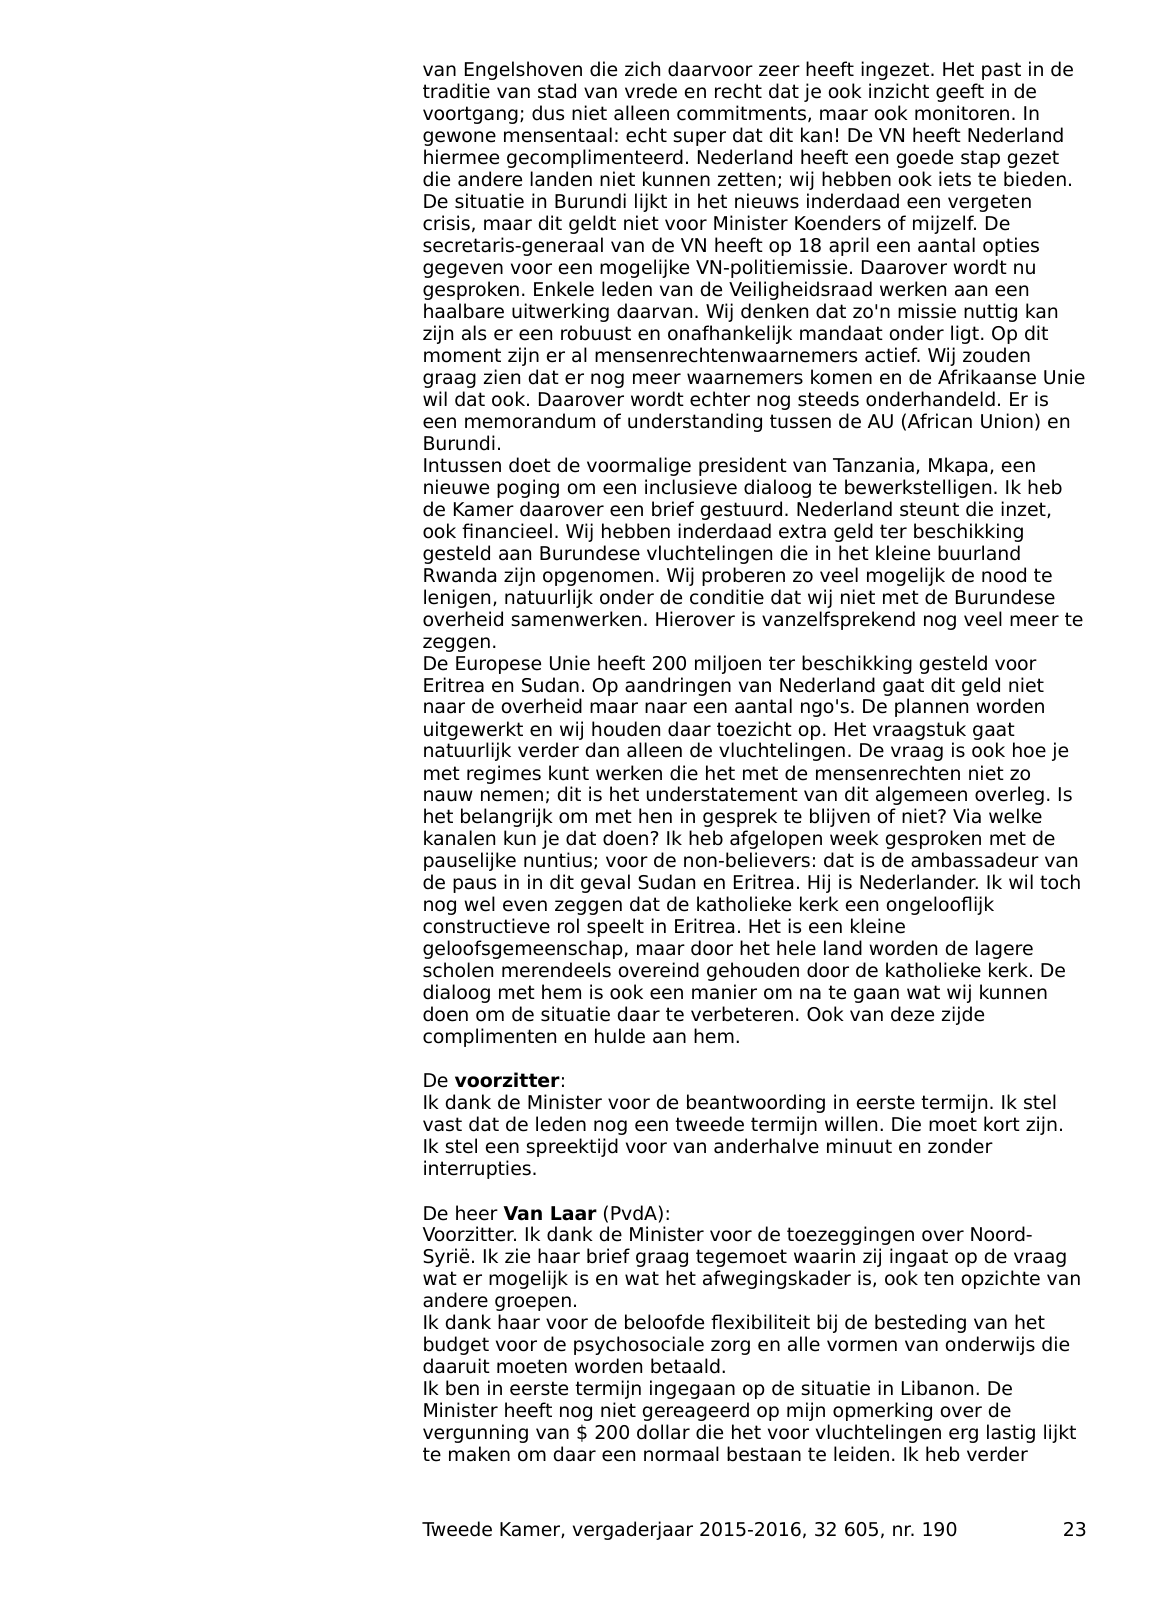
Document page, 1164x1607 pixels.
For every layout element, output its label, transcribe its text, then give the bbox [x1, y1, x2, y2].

text De heer Van Laar (PvdA): [422, 1202, 1087, 1224]
text Intussen doet de voormalige president van Tanzania, Mkapa, een nieuwe poging om een inclusieve dialoog te bewerkstelligen. Ik heb de Kamer daarover een brief gestuurd. Nederland steunt die inzet, ook financieel. Wij hebben inderdaad extra geld ter beschikking gesteld aan Burundese vluchtelingen die in het kleine buurland Rwanda zijn opgenomen. Wij proberen zo veel mogelijk de nood te lenigen, natuurlijk onder de conditie dat wij niet met de Burundese overheid samenwerken. Hierover is vanzelfsprekend nog veel meer te zeggen. [422, 455, 1087, 652]
text De Europese Unie heeft 200 miljoen ter beschikking gesteld voor Eritrea en Sudan. Op aandringen van Nederland gaat dit geld niet naar de overheid maar naar een aantal ngo's. De plannen worden uitgewerkt en wij houden daar toezicht op. Het vraagstuk gaat natuurlijk verder dan alleen de vluchtelingen. De vraag is ook hoe je met regimes kunt werken die het met de mensenrechten niet zo nauw nemen; dit is het understatement van dit algemeen overleg. Is het belangrijk om met hen in gesprek te blijven of niet? Via welke kanalen kun je dat doen? Ik heb afgelopen week gesproken met de pauselijke nuntius; voor de non-believers: dat is de ambassadeur van de paus in in dit geval Sudan en Eritrea. Hij is Nederlander. Ik wil toch nog wel even zeggen dat de katholieke kerk een ongelooflijk constructieve rol speelt in Eritrea. Het is een kleine geloofsgemeenschap, maar door het hele land worden de lagere scholen merendeels overeind gehouden door de katholieke kerk. De dialoog met hem is ook een manier om na te gaan wat wij kunnen doen om de situatie daar te verbeteren. Ook van deze zijde complimenten en hulde aan hem. [422, 652, 1087, 1048]
text van Engelshoven die zich daarvoor zeer heeft ingezet. Het past in de traditie van stad van vrede en recht dat je ook inzicht geeft in de voortgang; dus niet alleen commitments, maar ook monitoren. In gewone mensentaal: echt super dat dit kan! De VN heeft Nederland hiermee gecomplimenteerd. Nederland heeft een goede stap gezet die andere landen niet kunnen zetten; wij hebben ook iets te bieden. [422, 59, 1087, 191]
text Ik dank haar voor de beloofde flexibiliteit bij de besteding van het budget voor de psychosociale zorg en alle vormen van onderwijs die daaruit moeten worden betaald. [422, 1312, 1087, 1378]
text De situatie in Burundi lijkt in het nieuws inderdaad een vergeten crisis, maar dit geldt niet voor Minister Koenders of mijzelf. De secretaris-generaal van de VN heeft op 18 april een aantal opties gegeven voor een mogelijke VN-politiemissie. Daarover wordt nu gesproken. Enkele leden van de Veiligheidsraad werken aan een haalbare uitwerking daarvan. Wij denken dat zo'n missie nuttig kan zijn als er een robuust en onafhankelijk mandaat onder ligt. Op dit moment zijn er al mensenrechtenwaarnemers actief. Wij zouden graag zien dat er nog meer waarnemers komen en de Afrikaanse Unie wil dat ook. Daarover wordt echter nog steeds onderhandeld. Er is een memorandum of understanding tussen de AU (African Union) en Burundi. [422, 191, 1087, 455]
text Ik ben in eerste termijn ingegaan op de situatie in Libanon. De Minister heeft nog niet gereageerd op mijn opmerking over de vergunning van $ 200 dollar die het voor vluchtelingen erg lastig lijkt te maken om daar een normaal bestaan te leiden. Ik heb verder [422, 1378, 1087, 1466]
text Voorzitter. Ik dank de Minister voor de toezeggingen over Noord-Syrië. Ik zie haar brief graag tegemoet waarin zij ingaat op de vraag wat er mogelijk is en wat het afwegingskader is, ook ten opzichte van andere groepen. [422, 1224, 1087, 1312]
text De voorzitter: [422, 1070, 1087, 1092]
text Ik dank de Minister voor de beantwoording in eerste termijn. Ik stel vast dat de leden nog een tweede termijn willen. Die moet kort zijn. Ik stel een spreektijd voor van anderhalve minuut en zonder interrupties. [422, 1092, 1087, 1180]
